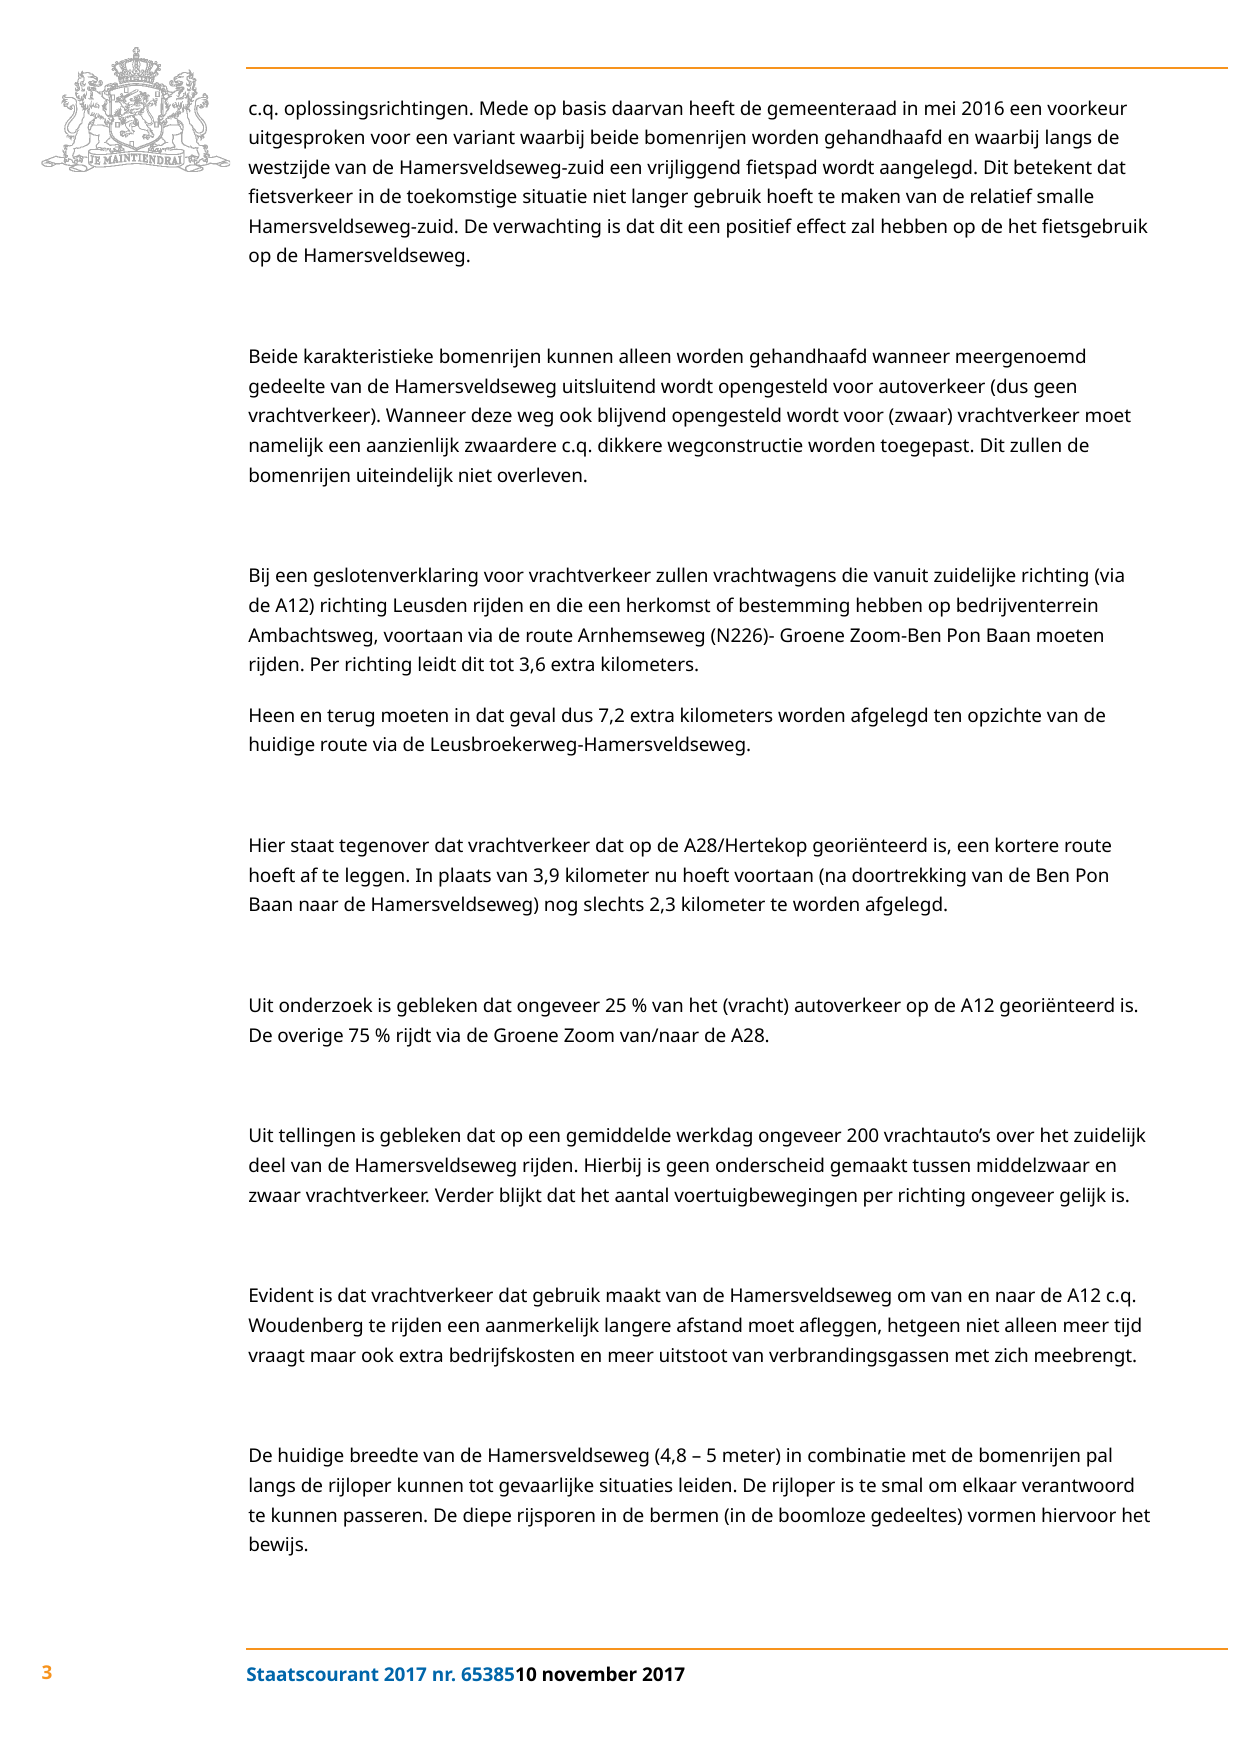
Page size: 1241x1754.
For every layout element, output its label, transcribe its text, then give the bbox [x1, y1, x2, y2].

text Uit onderzoek is gebleken dat ongeveer 25 % van het (vracht) autoverkeer op de A12 georiënteerd is. De overige 75 % rijdt via de Groene Zoom van/naar de A28. [248, 992, 1152, 1048]
text c.q. oplossingsrichtingen. Mede op basis daarvan heeft de gemeenteraad in mei 2016 een voorkeur uitgesproken voor een variant waarbij beide bomenrijen worden gehandhaafd en waarbij langs de westzijde van de Hamersveldseweg-zuid een vrijliggend fietspad wordt aangelegd. Dit betekent dat fietsverkeer in de toekomstige situatie niet langer gebruik hoeft te maken van de relatief smalle Hamersveldseweg-zuid. De verwachting is dat dit een positief effect zal hebben op de het fietsgebruik op de Hamersveldseweg. [248, 95, 1152, 268]
text Uit tellingen is gebleken dat op een gemiddelde werkdag ongeveer 200 vrachtauto’s over het zuidelijk deel van de Hamersveldseweg rijden. Hierbij is geen onderscheid gemaakt tussen middelzwaar en zwaar vrachtverkeer. Verder blijkt dat het aantal voertuigbewegingen per richting ongeveer gelijk is. [248, 1123, 1152, 1208]
text Beide karakteristieke bomenrijen kunnen alleen worden gehandhaafd wanneer meergenoemd gedeelte van de Hamersveldseweg uitsluitend wordt opengesteld voor autoverkeer (dus geen vrachtverkeer). Wanneer deze weg ook blijvend opengesteld wordt voor (zwaar) vrachtverkeer moet namelijk een aanzienlijk zwaardere c.q. dikkere wegconstructie worden toegepast. Dit zullen de bomenrijen uiteindelijk niet overleven. [248, 343, 1152, 488]
picture [41, 47, 231, 172]
text Heen en terug moeten in dat geval dus 7,2 extra kilometers worden afgelegd ten opzichte van de huidige route via de Leusbroekerweg-Hamersveldseweg. [248, 702, 1152, 757]
text De huidige breedte van de Hamersveldseweg (4,8 – 5 meter) in combinatie met de bomenrijen pal langs de rijloper kunnen tot gevaarlijke situaties leiden. De rijloper is te smal om elkaar verantwoord te kunnen passeren. De diepe rijsporen in de bermen (in de boomloze gedeeltes) vormen hiervoor het bewijs. [248, 1443, 1152, 1557]
text Hier staat tegenover dat vrachtverkeer dat op de A28/Hertekop georiënteerd is, een kortere route hoeft af te leggen. In plaats van 3,9 kilometer nu hoeft voortaan (na doortrekking van de Ben Pon Baan naar de Hamersveldseweg) nog slechts 2,3 kilometer te worden afgelegd. [248, 832, 1152, 917]
text Bij een geslotenverklaring voor vrachtverkeer zullen vrachtwagens die vanuit zuidelijke richting (via de A12) richting Leusden rijden en die een herkomst of bestemming hebben op bedrijventerrein Ambachtsweg, voortaan via de route Arnhemseweg (N226)- Groene Zoom-Ben Pon Baan moeten rijden. Per richting leidt dit tot 3,6 extra kilometers. [248, 563, 1152, 677]
text Evident is dat vrachtverkeer dat gebruik maakt van de Hamersveldseweg om van en naar de A12 c.q. Woudenberg te rijden een aanmerkelijk langere afstand moet afleggen, hetgeen niet alleen meer tijd vraagt maar ook extra bedrijfskosten en meer uitstoot van verbrandingsgassen met zich meebrengt. [248, 1283, 1152, 1368]
